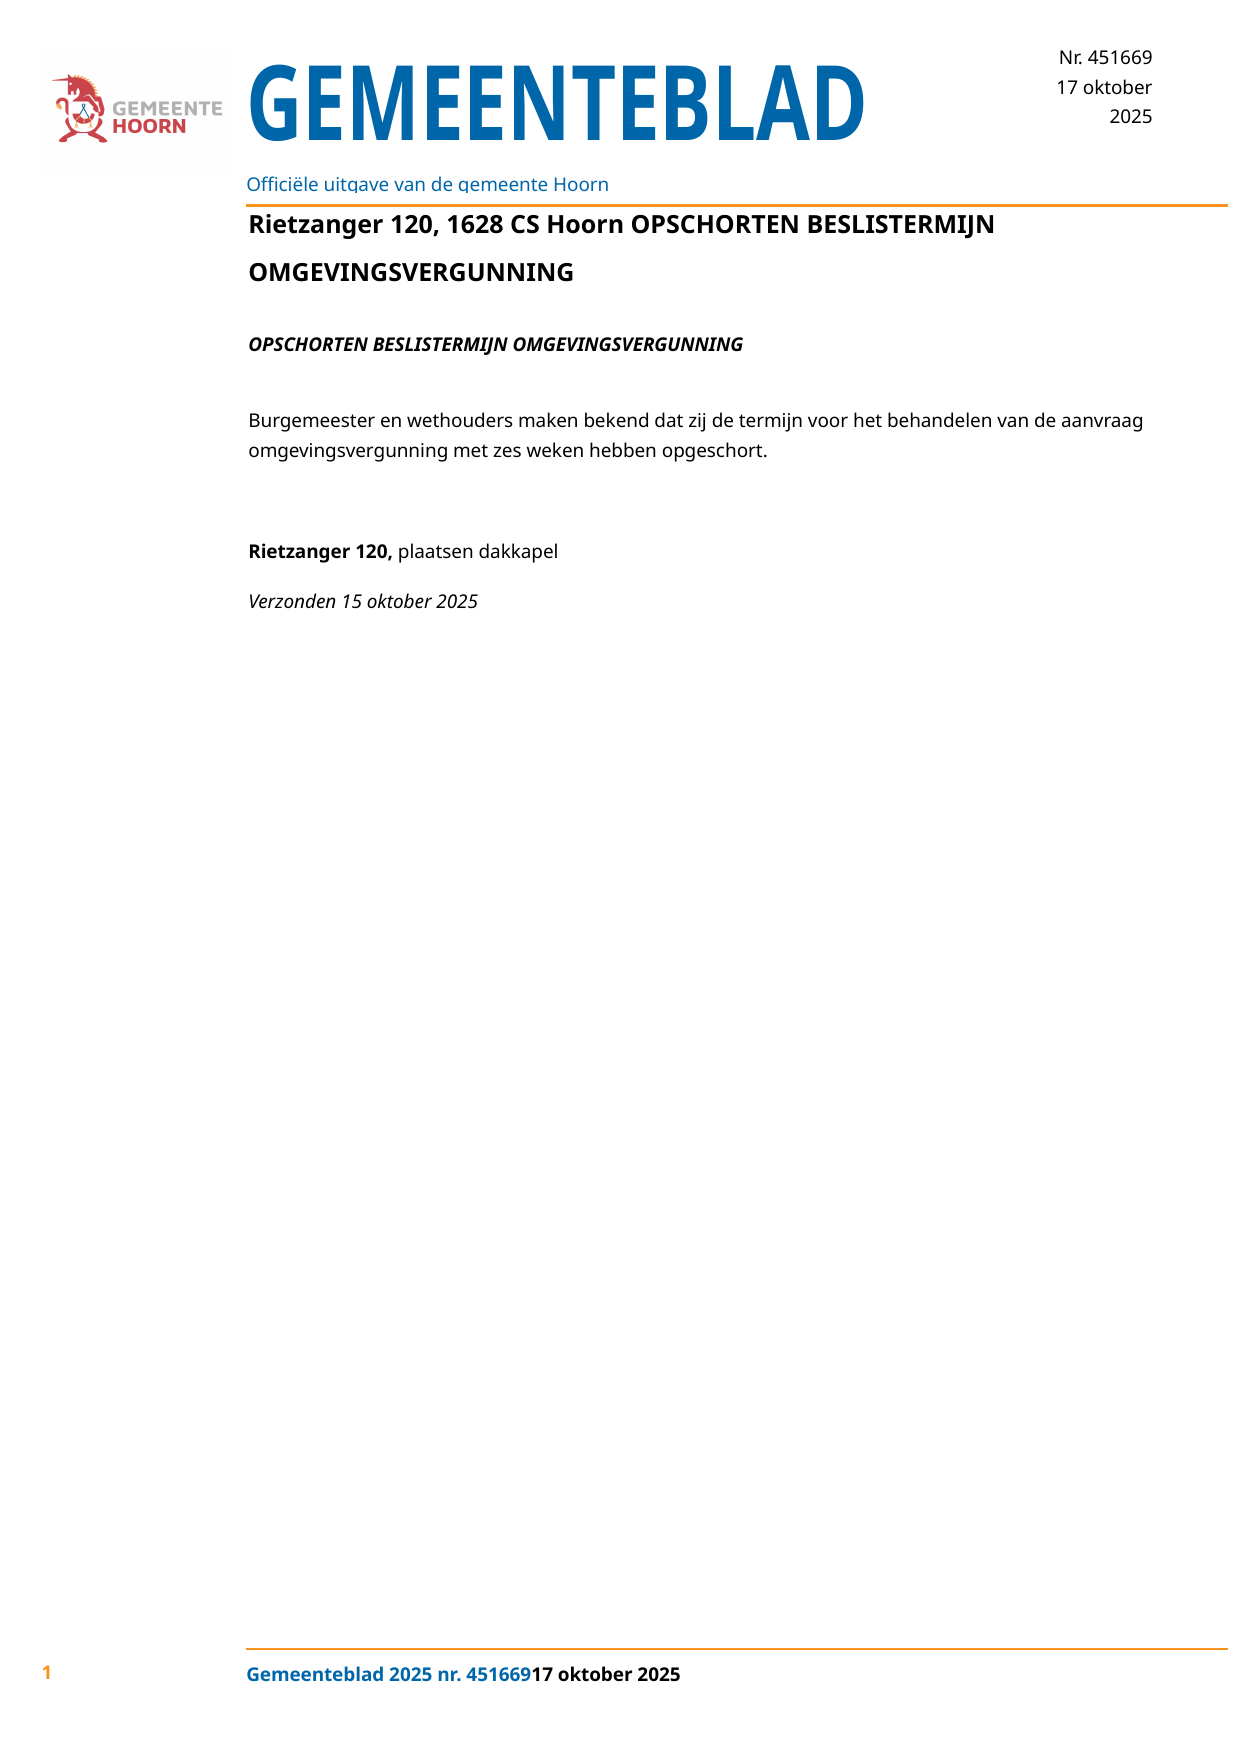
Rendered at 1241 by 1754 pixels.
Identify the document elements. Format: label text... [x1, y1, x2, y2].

text OPSCHORTEN BESLISTERMIJN OMGEVINGSVERGUNNING [248, 331, 1152, 357]
picture [41, 47, 231, 172]
text Rietzanger 120, 1628 CS Hoorn OPSCHORTEN BESLISTERMIJN OMGEVINGSVERGUNNING [248, 207, 1152, 288]
text Verzonden 15 oktober 2025 [248, 588, 1152, 614]
text Burgemeester en wethouders maken bekend dat zij de termijn voor het behandelen van de aanvraag omgevingsvergunning met zes weken hebben opgeschort. [248, 408, 1152, 463]
text Rietzanger 120, plaatsen dakkapel [248, 538, 1152, 564]
